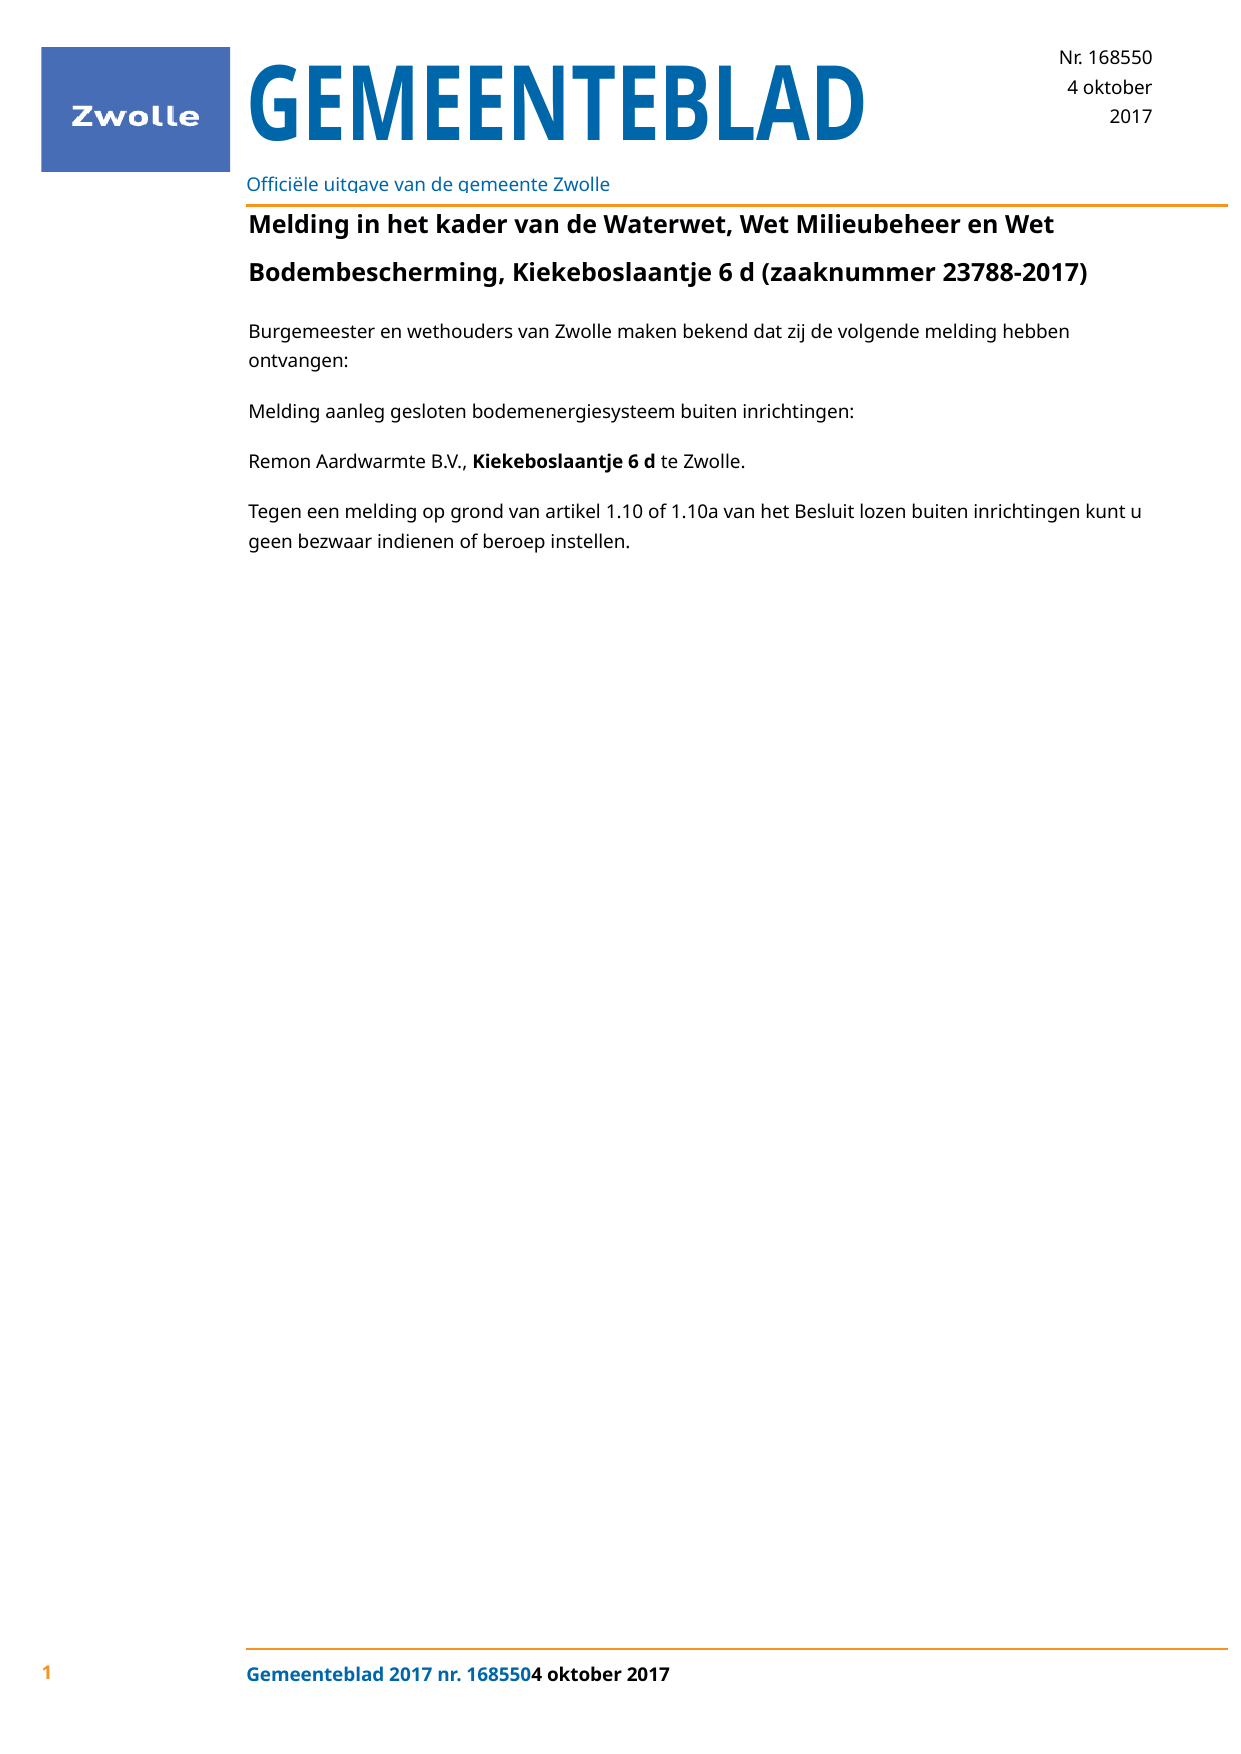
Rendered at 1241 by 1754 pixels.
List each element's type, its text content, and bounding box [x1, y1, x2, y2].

text Burgemeester en wethouders van Zwolle maken bekend dat zij de volgende melding hebben ontvangen: [248, 318, 1152, 373]
text Melding aanleg gesloten bodemenergiesysteem buiten inrichtingen: [248, 398, 1152, 424]
text Remon Aardwarmte B.V., Kiekeboslaantje 6 d te Zwolle. [248, 448, 1152, 474]
text Tegen een melding op grond van artikel 1.10 of 1.10a van het Besluit lozen buiten inrichtingen kunt u geen bezwaar indienen of beroep instellen. [248, 499, 1152, 554]
text Melding in het kader van de Waterwet, Wet Milieubeheer en Wet Bodembescherming, Kiekeboslaantje 6 d (zaaknummer 23788-2017) [248, 207, 1152, 288]
picture [41, 47, 231, 172]
